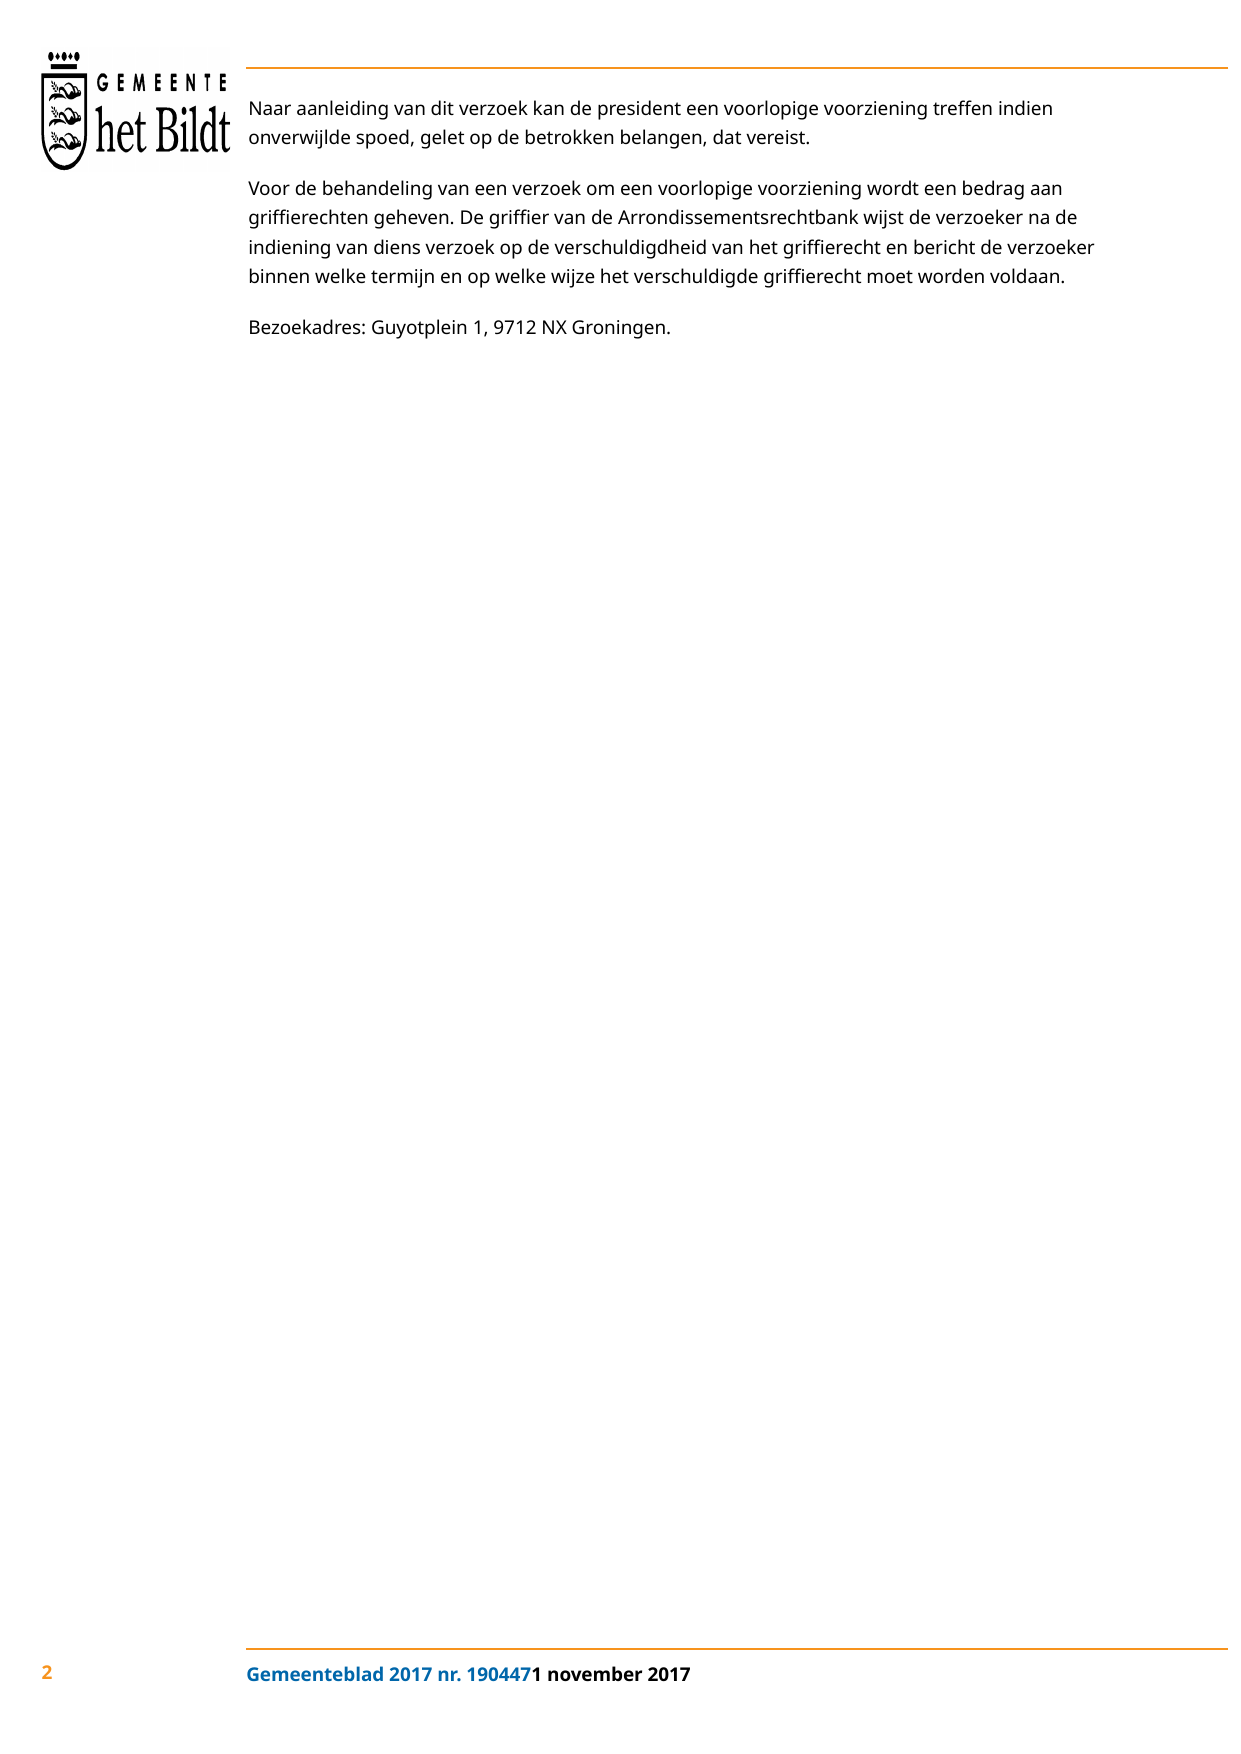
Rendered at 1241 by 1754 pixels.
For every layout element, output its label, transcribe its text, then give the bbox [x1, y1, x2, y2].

text Voor de behandeling van een verzoek om een voorlopige voorziening wordt een bedrag aan griffierechten geheven. De griffier van de Arrondissementsrechtbank wijst de verzoeker na de indiening van diens verzoek op de verschuldigdheid van het griffierecht en bericht de verzoeker binnen welke termijn en op welke wijze het verschuldigde griffierecht moet worden voldaan. [248, 175, 1152, 289]
picture [41, 47, 231, 172]
text Bezoekadres: Guyotplein 1, 9712 NX Groningen. [248, 314, 1152, 340]
text Naar aanleiding van dit verzoek kan de president een voorlopige voorziening treffen indien onverwijlde spoed, gelet op de betrokken belangen, dat vereist. [248, 95, 1152, 150]
